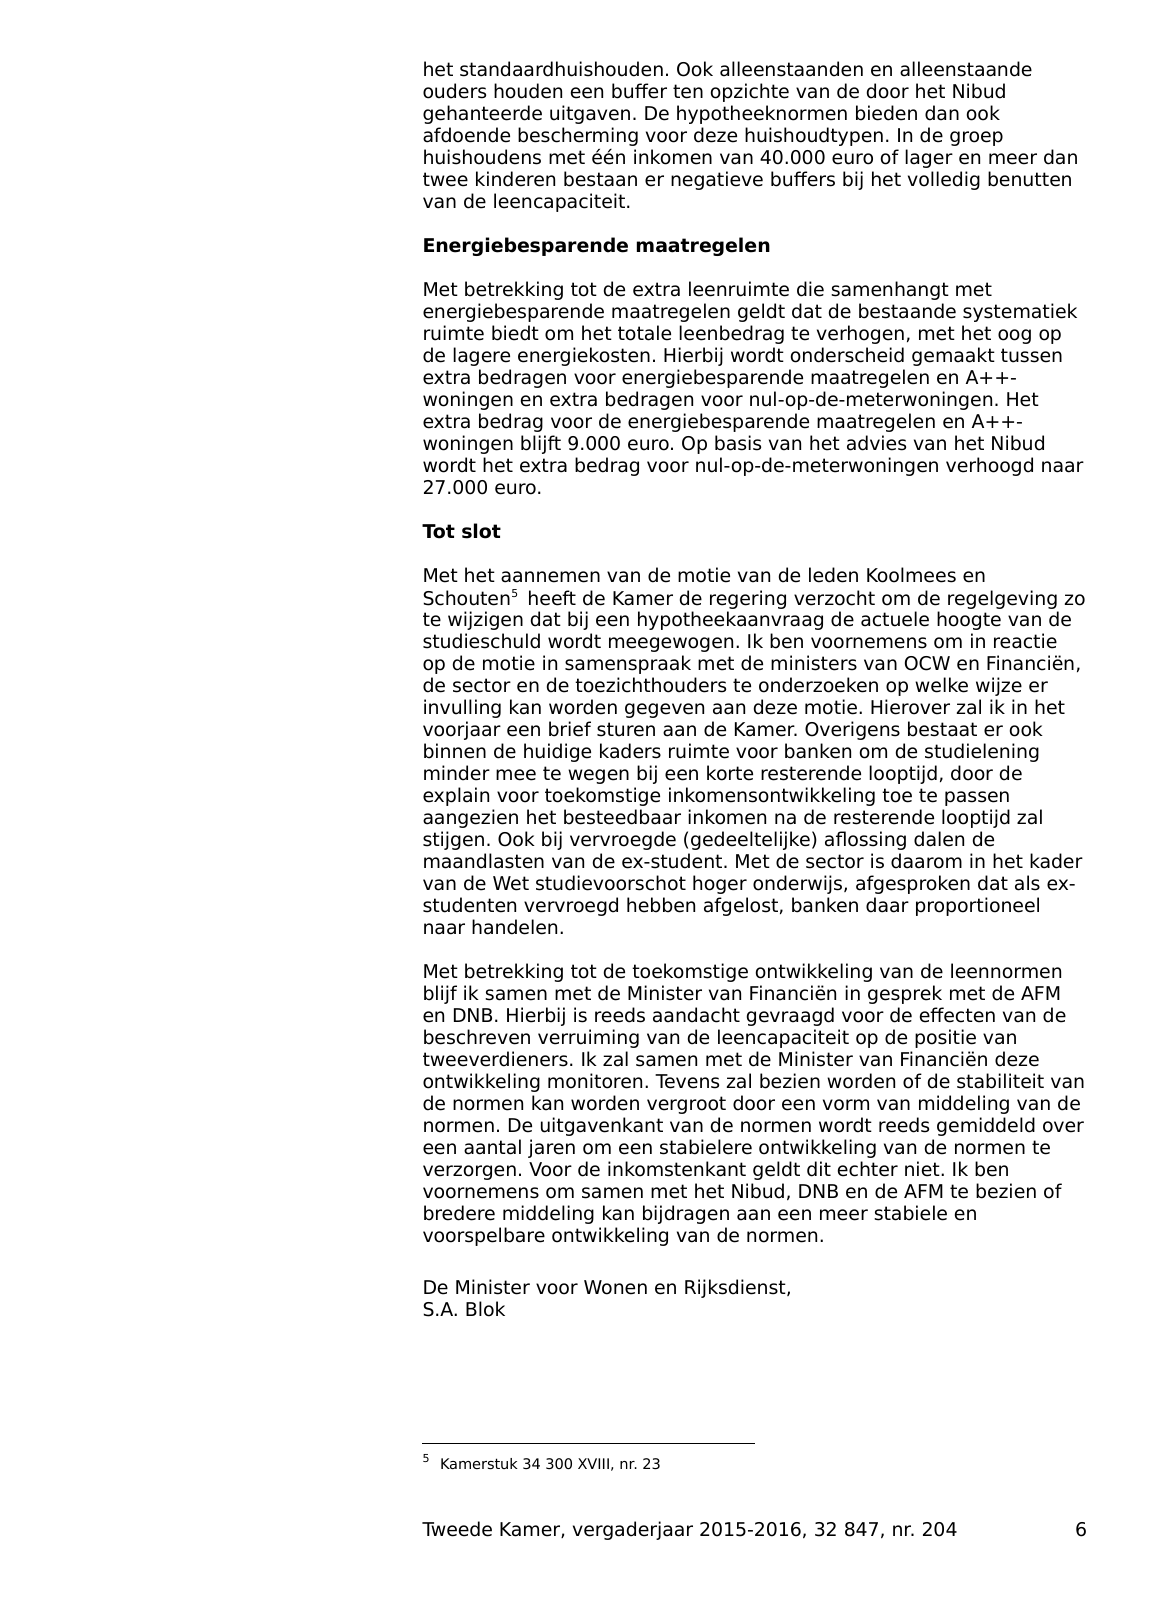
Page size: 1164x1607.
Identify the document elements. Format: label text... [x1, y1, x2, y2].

subtitle Tot slot [422, 521, 1087, 543]
text De Minister voor Wonen en Rijksdienst, S.A. Blok [422, 1277, 1087, 1321]
text Met het aannemen van de motie van de leden Koolmees en Schouten heeft de Kamer de regering verzocht om de regelgeving zo te wijzigen dat bij een hypotheekaanvraag de actuele hoogte van de studieschuld wordt meegewogen. Ik ben voornemens om in reactie op de motie in samenspraak met de ministers van OCW en Financiën, de sector en de toezichthouders te onderzoeken op welke wijze er invulling kan worden gegeven aan deze motie. Hierover zal ik in het voorjaar een brief sturen aan de Kamer. Overigens bestaat er ook binnen de huidige kaders ruimte voor banken om de studielening minder mee te wegen bij een korte resterende looptijd, door de explain voor toekomstige inkomensontwikkeling toe te passen aangezien het besteedbaar inkomen na de resterende looptijd zal stijgen. Ook bij vervroegde (gedeeltelijke) aflossing dalen de maandlasten van de ex-student. Met de sector is daarom in het kader van de Wet studievoorschot hoger onderwijs, afgesproken dat als ex-studenten vervroegd hebben afgelost, banken daar proportioneel naar handelen. [422, 565, 1087, 939]
subtitle Energiebesparende maatregelen [422, 235, 1087, 257]
text Met betrekking tot de extra leenruimte die samenhangt met energiebesparende maatregelen geldt dat de bestaande systematiek ruimte biedt om het totale leenbedrag te verhogen, met het oog op de lagere energiekosten. Hierbij wordt onderscheid gemaakt tussen extra bedragen voor energiebesparende maatregelen en A++-woningen en extra bedragen voor nul-op-de-meterwoningen. Het extra bedrag voor de energiebesparende maatregelen en A++-woningen blijft 9.000 euro. Op basis van het advies van het Nibud wordt het extra bedrag voor nul-op-de-meterwoningen verhoogd naar 27.000 euro. [422, 279, 1087, 499]
text het standaardhuishouden. Ook alleenstaanden en alleenstaande ouders houden een buffer ten opzichte van de door het Nibud gehanteerde uitgaven. De hypotheeknormen bieden dan ook afdoende bescherming voor deze huishoudtypen. In de groep huishoudens met één inkomen van 40.000 euro of lager en meer dan twee kinderen bestaan er negatieve buffers bij het volledig benutten van de leencapaciteit. [422, 59, 1087, 213]
text Kamerstuk 34 300 XVIII, nr. 23 [422, 1452, 1087, 1474]
text Met betrekking tot de toekomstige ontwikkeling van de leennormen blijf ik samen met de Minister van Financiën in gesprek met de AFM en DNB. Hierbij is reeds aandacht gevraagd voor de effecten van de beschreven verruiming van de leencapaciteit op de positie van tweeverdieners. Ik zal samen met de Minister van Financiën deze ontwikkeling monitoren. Tevens zal bezien worden of de stabiliteit van de normen kan worden vergroot door een vorm van middeling van de normen. De uitgavenkant van de normen wordt reeds gemiddeld over een aantal jaren om een stabielere ontwikkeling van de normen te verzorgen. Voor de inkomstenkant geldt dit echter niet. Ik ben voornemens om samen met het Nibud, DNB en de AFM te bezien of bredere middeling kan bijdragen aan een meer stabiele en voorspelbare ontwikkeling van de normen. [422, 961, 1087, 1247]
